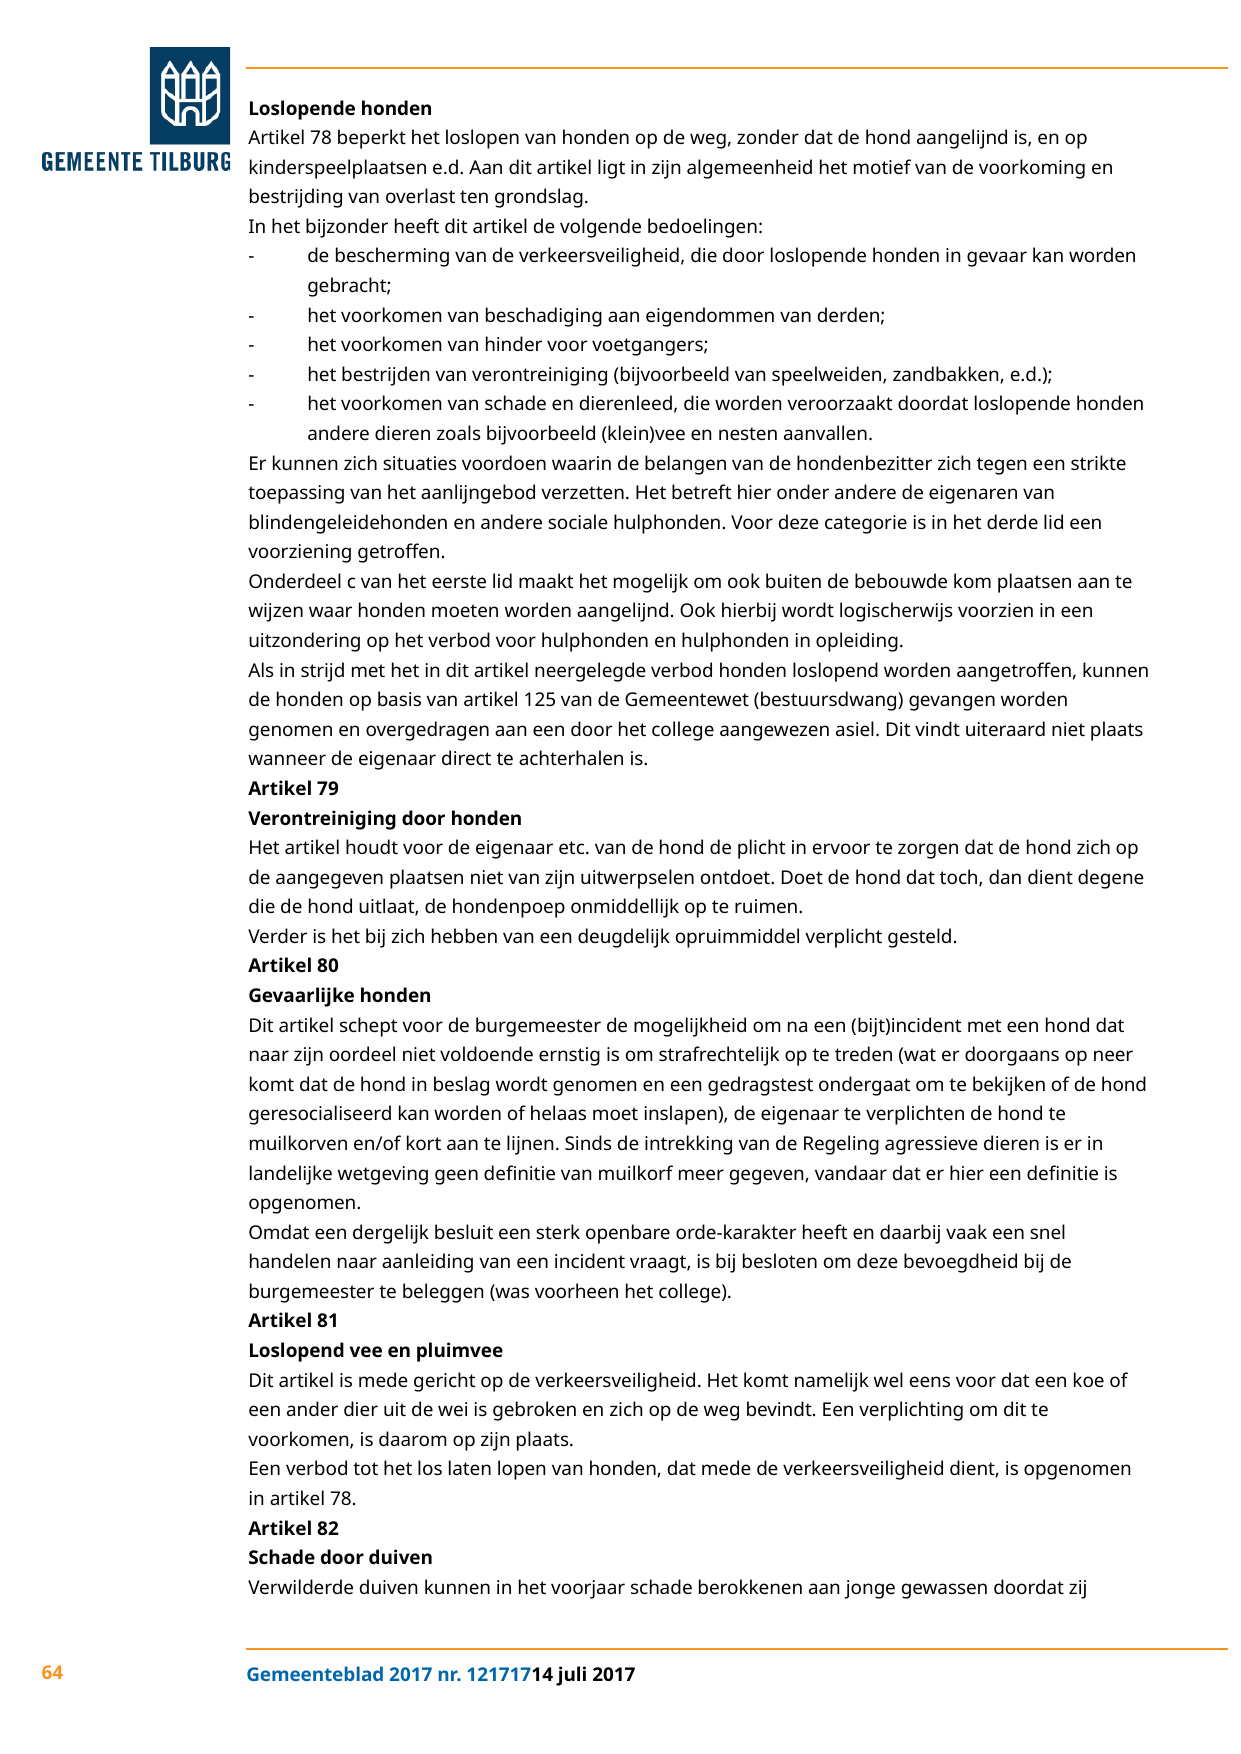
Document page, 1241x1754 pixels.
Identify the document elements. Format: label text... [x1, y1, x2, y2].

text Schade door duiven [248, 1544, 1152, 1570]
text Gevaarlijke honden [248, 982, 1152, 1008]
picture [41, 47, 231, 172]
list het bestrijden van verontreiniging (bijvoorbeeld van speelweiden, zandbakken, e.d.); [248, 361, 1152, 387]
text Verder is het bij zich hebben van een deugdelijk opruimmiddel verplicht gesteld. [248, 923, 1152, 949]
text Artikel 79 [248, 775, 1152, 801]
text Verwilderde duiven kunnen in het voorjaar schade berokkenen aan jonge gewassen doordat zij [248, 1574, 1152, 1600]
text Een verbod tot het los laten lopen van honden, dat mede de verkeersveiligheid dient, is opgenomen in artikel 78. [248, 1456, 1152, 1511]
text Dit artikel is mede gericht op de verkeersveiligheid. Het komt namelijk wel eens voor dat een koe of een ander dier uit de wei is gebroken en zich op de weg bevindt. Een verplichting om dit te voorkomen, is daarom op zijn plaats. [248, 1367, 1152, 1452]
text Omdat een dergelijk besluit een sterk openbare orde-karakter heeft en daarbij vaak een snel handelen naar aanleiding van een incident vraagt, is bij besloten om deze bevoegdheid bij de burgemeester te beleggen (was voorheen het college). [248, 1219, 1152, 1304]
text Artikel 78 beperkt het loslopen van honden op de weg, zonder dat de hond aangelijnd is, en op kinderspeelplaatsen e.d. Aan dit artikel ligt in zijn algemeenheid het motief van de voorkoming en bestrijding van overlast ten grondslag. [248, 124, 1152, 209]
text Verontreiniging door honden [248, 805, 1152, 831]
text Als in strijd met het in dit artikel neergelegde verbod honden loslopend worden aangetroffen, kunnen de honden op basis van artikel 125 van de Gemeentewet (bestuursdwang) gevangen worden genomen en overgedragen aan een door het college aangewezen asiel. Dit vindt uiteraard niet plaats wanneer de eigenaar direct te achterhalen is. [248, 657, 1152, 771]
list de bescherming van de verkeersveiligheid, die door loslopende honden in gevaar kan worden gebracht; [248, 243, 1152, 298]
text In het bijzonder heeft dit artikel de volgende bedoelingen: [248, 213, 1152, 239]
text Onderdeel c van het eerste lid maakt het mogelijk om ook buiten de bebouwde kom plaatsen aan te wijzen waar honden moeten worden aangelijnd. Ook hierbij wordt logischerwijs voorzien in een uitzondering op het verbod voor hulphonden en hulphonden in opleiding. [248, 568, 1152, 653]
text Artikel 82 [248, 1515, 1152, 1541]
text Er kunnen zich situaties voordoen waarin de belangen van de hondenbezitter zich tegen een strikte toepassing van het aanlijngebod verzetten. Het betreft hier onder andere de eigenaren van blindengeleidehonden en andere sociale hulphonden. Voor deze categorie is in het derde lid een voorziening getroffen. [248, 450, 1152, 564]
text Het artikel houdt voor de eigenaar etc. van de hond de plicht in ervoor te zorgen dat de hond zich op de aangegeven plaatsen niet van zijn uitwerpselen ontdoet. Doet de hond dat toch, dan dient degene die de hond uitlaat, de hondenpoep onmiddellijk op te ruimen. [248, 834, 1152, 919]
list het voorkomen van hinder voor voetgangers; [248, 331, 1152, 357]
list het voorkomen van schade en dierenleed, die worden veroorzaakt doordat loslopende honden andere dieren zoals bijvoorbeeld (klein)vee en nesten aanvallen. [248, 391, 1152, 446]
text Loslopende honden [248, 95, 1152, 121]
text Loslopend vee en pluimvee [248, 1337, 1152, 1363]
text Dit artikel schept voor de burgemeester de mogelijkheid om na een (bijt)incident met een hond dat naar zijn oordeel niet voldoende ernstig is om strafrechtelijk op te treden (wat er doorgaans op neer komt dat de hond in beslag wordt genomen en een gedragstest ondergaat om te bekijken of de hond geresocialiseerd kan worden of helaas moet inslapen), de eigenaar te verplichten de hond te muilkorven en/of kort aan te lijnen. Sinds de intrekking van de Regeling agressieve dieren is er in landelijke wetgeving geen definitie van muilkorf meer gegeven, vandaar dat er hier een definitie is opgenomen. [248, 1012, 1152, 1215]
text Artikel 81 [248, 1308, 1152, 1333]
list het voorkomen van beschadiging aan eigendommen van derden; [248, 302, 1152, 328]
text Artikel 80 [248, 953, 1152, 978]
